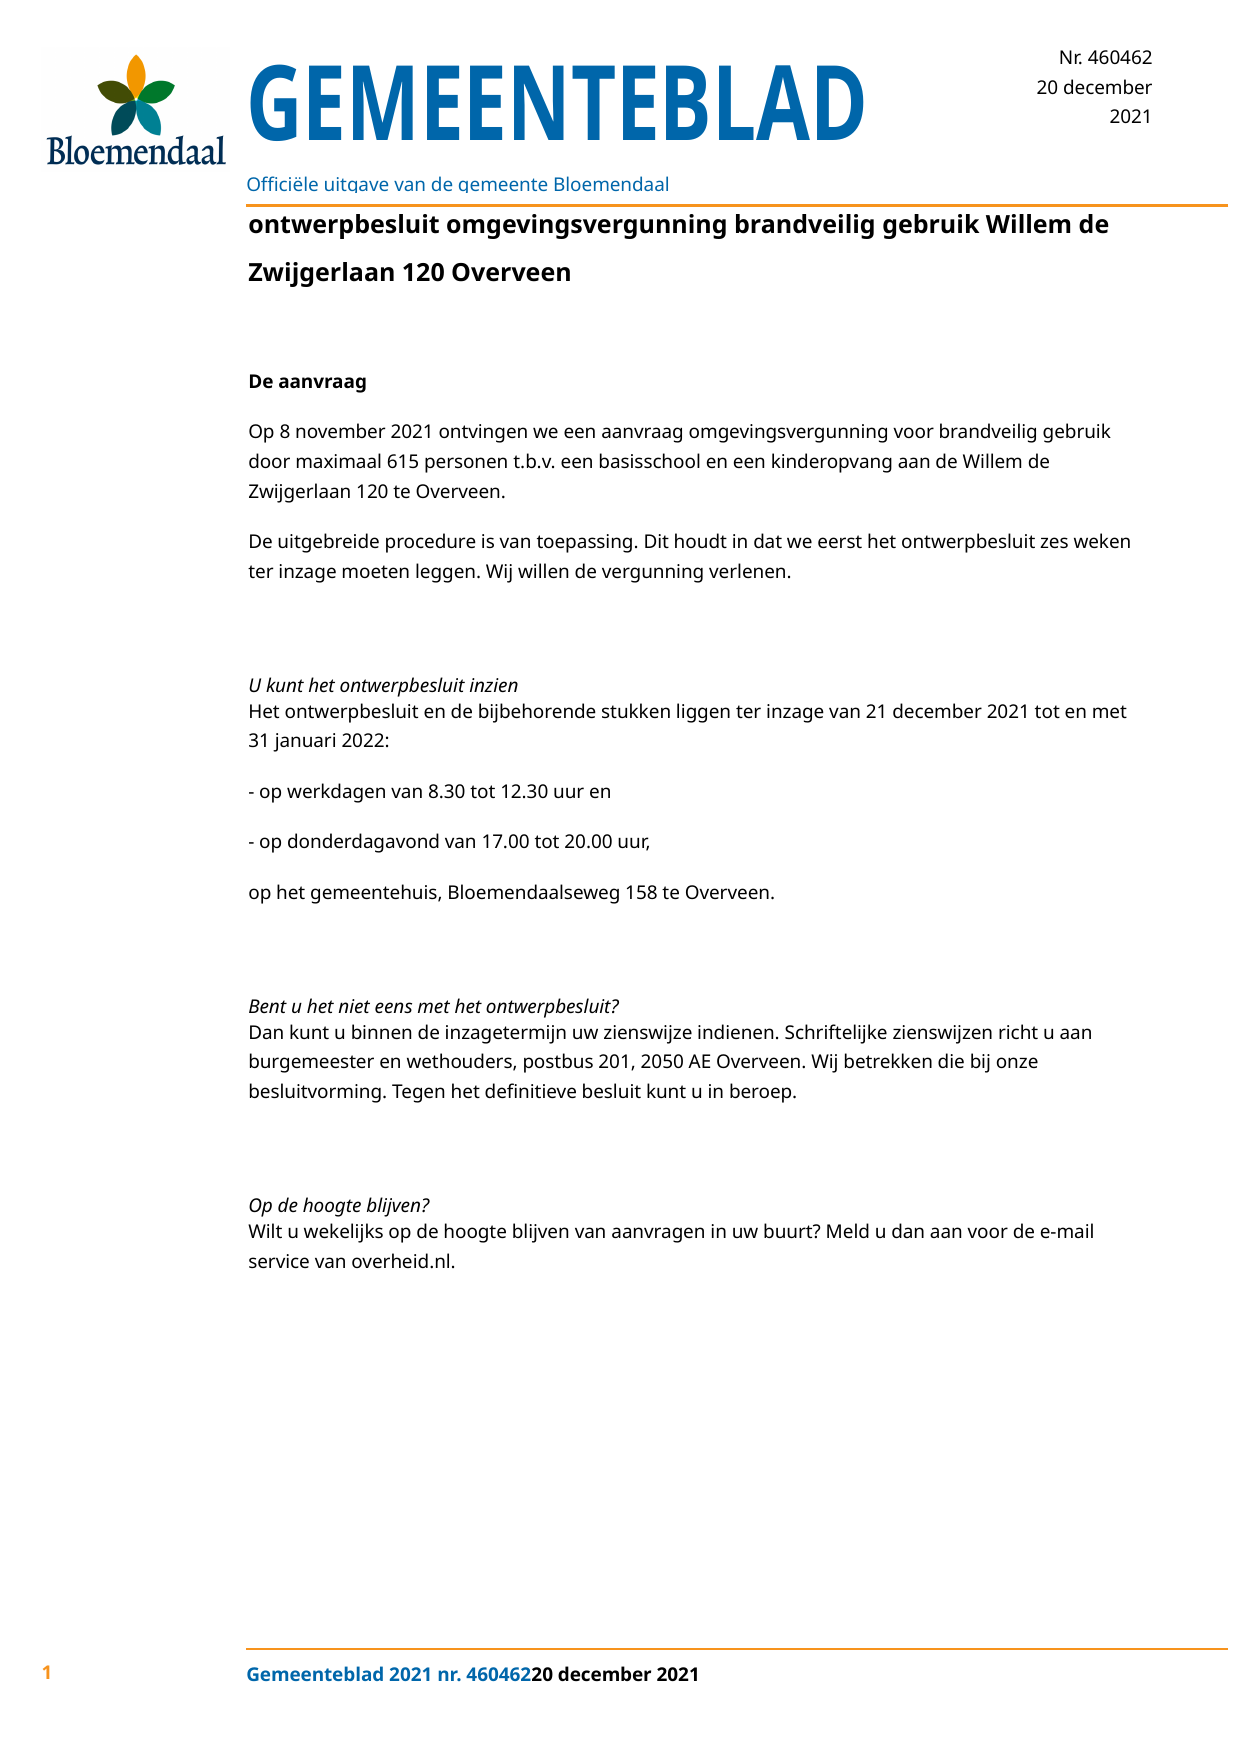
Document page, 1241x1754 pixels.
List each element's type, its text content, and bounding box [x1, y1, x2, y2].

text ontwerpbesluit omgevingsvergunning brandveilig gebruik Willem de Zwijgerlaan 120 Overveen [248, 207, 1152, 288]
text op het gemeentehuis, Bloemendaalseweg 158 te Overveen. [248, 879, 1152, 904]
text Op 8 november 2021 ontvingen we een aanvraag omgevingsvergunning voor brandveilig gebruik door maximaal 615 personen t.b.v. een basisschool en een kinderopvang aan de Willem de Zwijgerlaan 120 te Overveen. [248, 419, 1152, 504]
text Op de hoogte blijven? [248, 1192, 1152, 1218]
text Bent u het niet eens met het ontwerpbesluit? [248, 993, 1152, 1019]
text De aanvraag [248, 368, 1152, 394]
text Wilt u wekelijks op de hoogte blijven van aanvragen in uw buurt? Meld u dan aan voor de e-mail service van overheid.nl. [248, 1218, 1152, 1273]
text - op werkdagen van 8.30 tot 12.30 uur en [248, 778, 1152, 804]
picture [41, 47, 231, 172]
text U kunt het ontwerpbesluit inzien [248, 672, 1152, 698]
text De uitgebreide procedure is van toepassing. Dit houdt in dat we eerst het ontwerpbesluit zes weken ter inzage moeten leggen. Wij willen de vergunning verlenen. [248, 528, 1152, 584]
text Het ontwerpbesluit en de bijbehorende stukken liggen ter inzage van 21 december 2021 tot en met 31 januari 2022: [248, 698, 1152, 753]
text Dan kunt u binnen de inzagetermijn uw zienswijze indienen. Schriftelijke zienswijzen richt u aan burgemeester en wethouders, postbus 201, 2050 AE Overveen. Wij betrekken die bij onze besluitvorming. Tegen het definitieve besluit kunt u in beroep. [248, 1019, 1152, 1104]
text - op donderdagavond van 17.00 tot 20.00 uur, [248, 828, 1152, 854]
